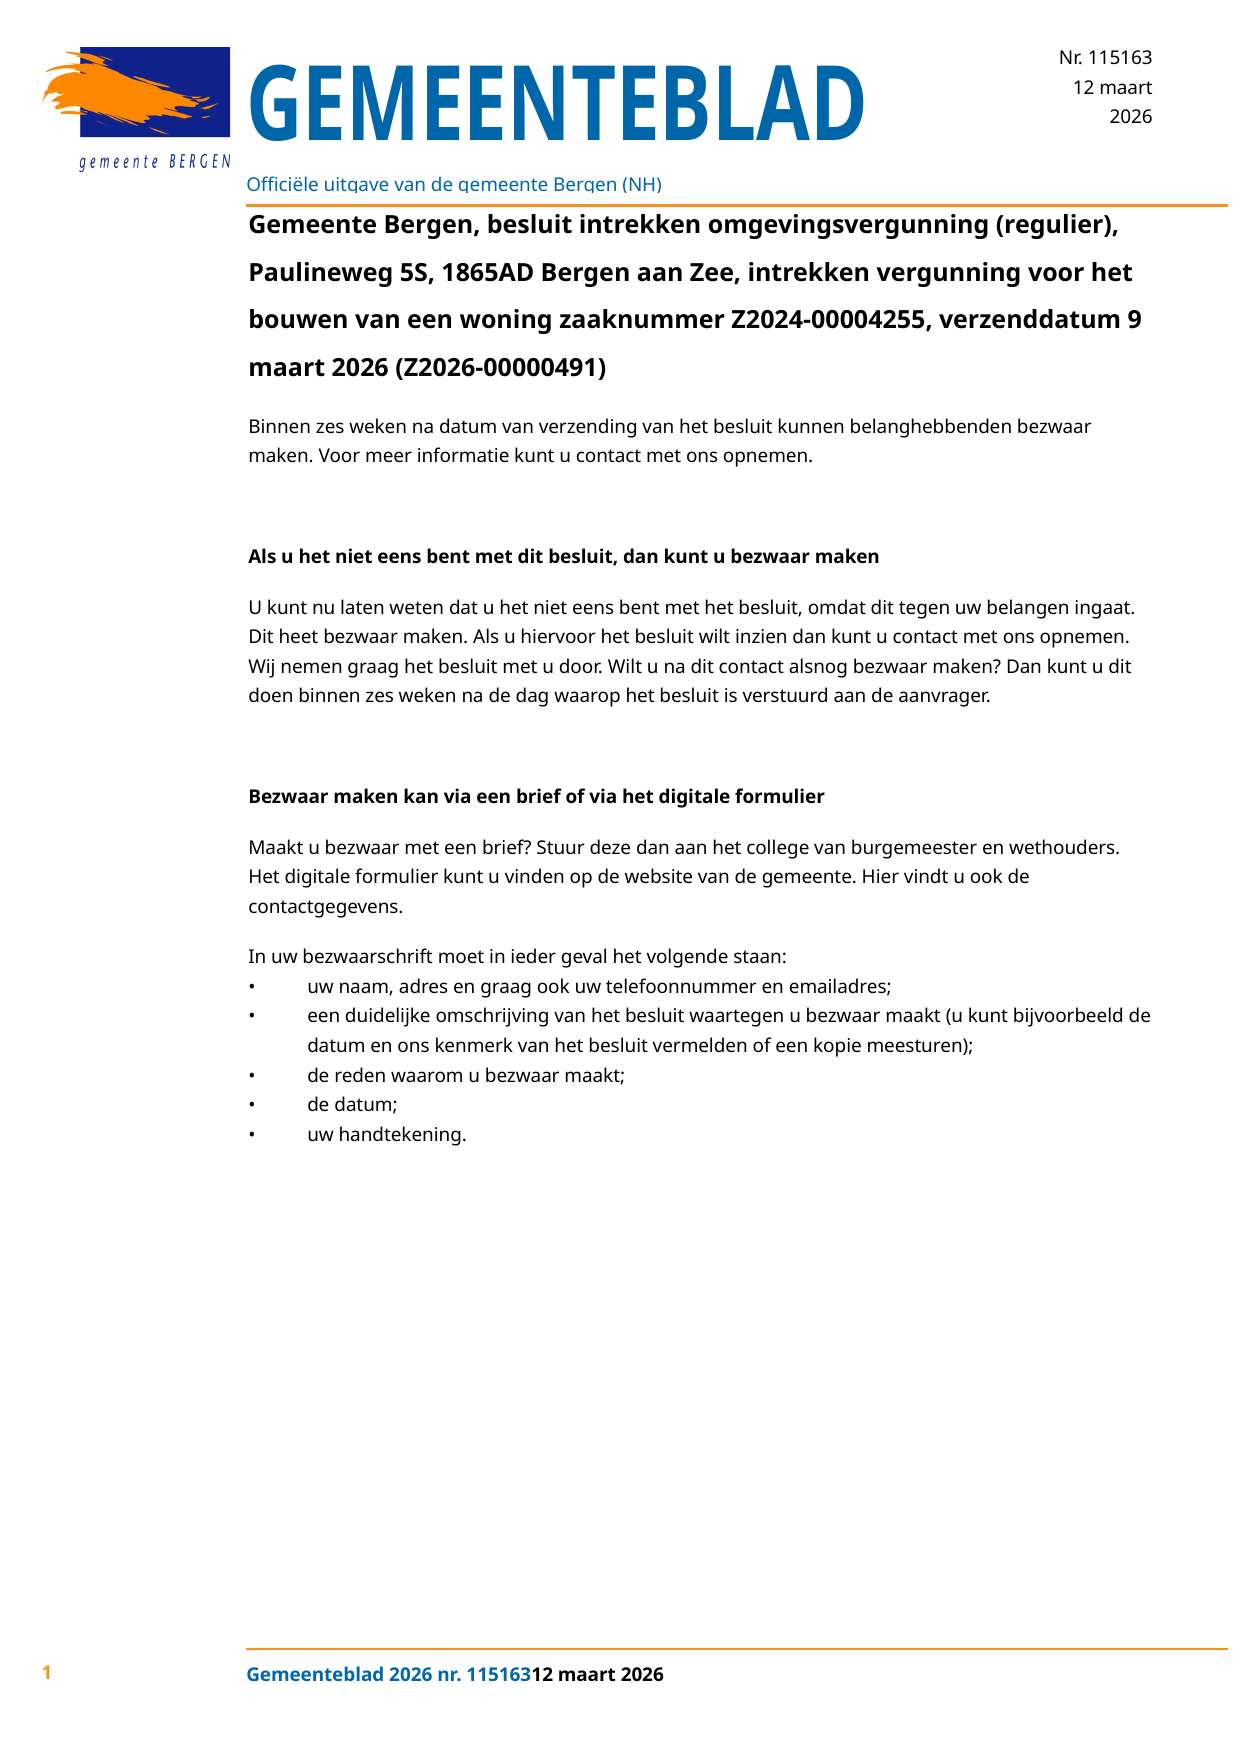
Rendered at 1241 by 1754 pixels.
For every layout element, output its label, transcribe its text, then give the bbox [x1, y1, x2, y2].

text U kunt nu laten weten dat u het niet eens bent met het besluit, omdat dit tegen uw belangen ingaat. Dit heet bezwaar maken. Als u hiervoor het besluit wilt inzien dan kunt u contact met ons opnemen. Wij nemen graag het besluit met u door. Wilt u na dit contact alsnog bezwaar maken? Dan kunt u dit doen binnen zes weken na de dag waarop het besluit is verstuurd aan de aanvrager. [248, 594, 1152, 708]
list de datum; [248, 1091, 1152, 1117]
list uw naam, adres en graag ook uw telefoonnummer en emailadres; [248, 973, 1152, 999]
text Maakt u bezwaar met een brief? Stuur deze dan aan het college van burgemeester en wethouders. Het digitale formulier kunt u vinden op de website van de gemeente. Hier vindt u ook de contactgegevens. [248, 834, 1152, 919]
list de reden waarom u bezwaar maakt; [248, 1062, 1152, 1088]
text In uw bezwaarschrift moet in ieder geval het volgende staan: [248, 943, 1152, 969]
list uw handtekening. [248, 1121, 1152, 1147]
text Binnen zes weken na datum van verzending van het besluit kunnen belanghebbenden bezwaar maken. Voor meer informatie kunt u contact met ons opnemen. [248, 413, 1152, 468]
picture [41, 47, 231, 172]
text Bezwaar maken kan via een brief of via het digitale formulier [248, 783, 1152, 809]
text Gemeente Bergen, besluit intrekken omgevingsvergunning (regulier), Paulineweg 5S, 1865AD Bergen aan Zee, intrekken vergunning voor het bouwen van een woning zaaknummer Z2024-00004255, verzenddatum 9 maart 2026 (Z2026-00000491) [248, 207, 1152, 384]
list een duidelijke omschrijving van het besluit waartegen u bezwaar maakt (u kunt bijvoorbeeld de datum en ons kenmerk van het besluit vermelden of een kopie meesturen); [248, 1003, 1152, 1058]
text Als u het niet eens bent met dit besluit, dan kunt u bezwaar maken [248, 543, 1152, 569]
